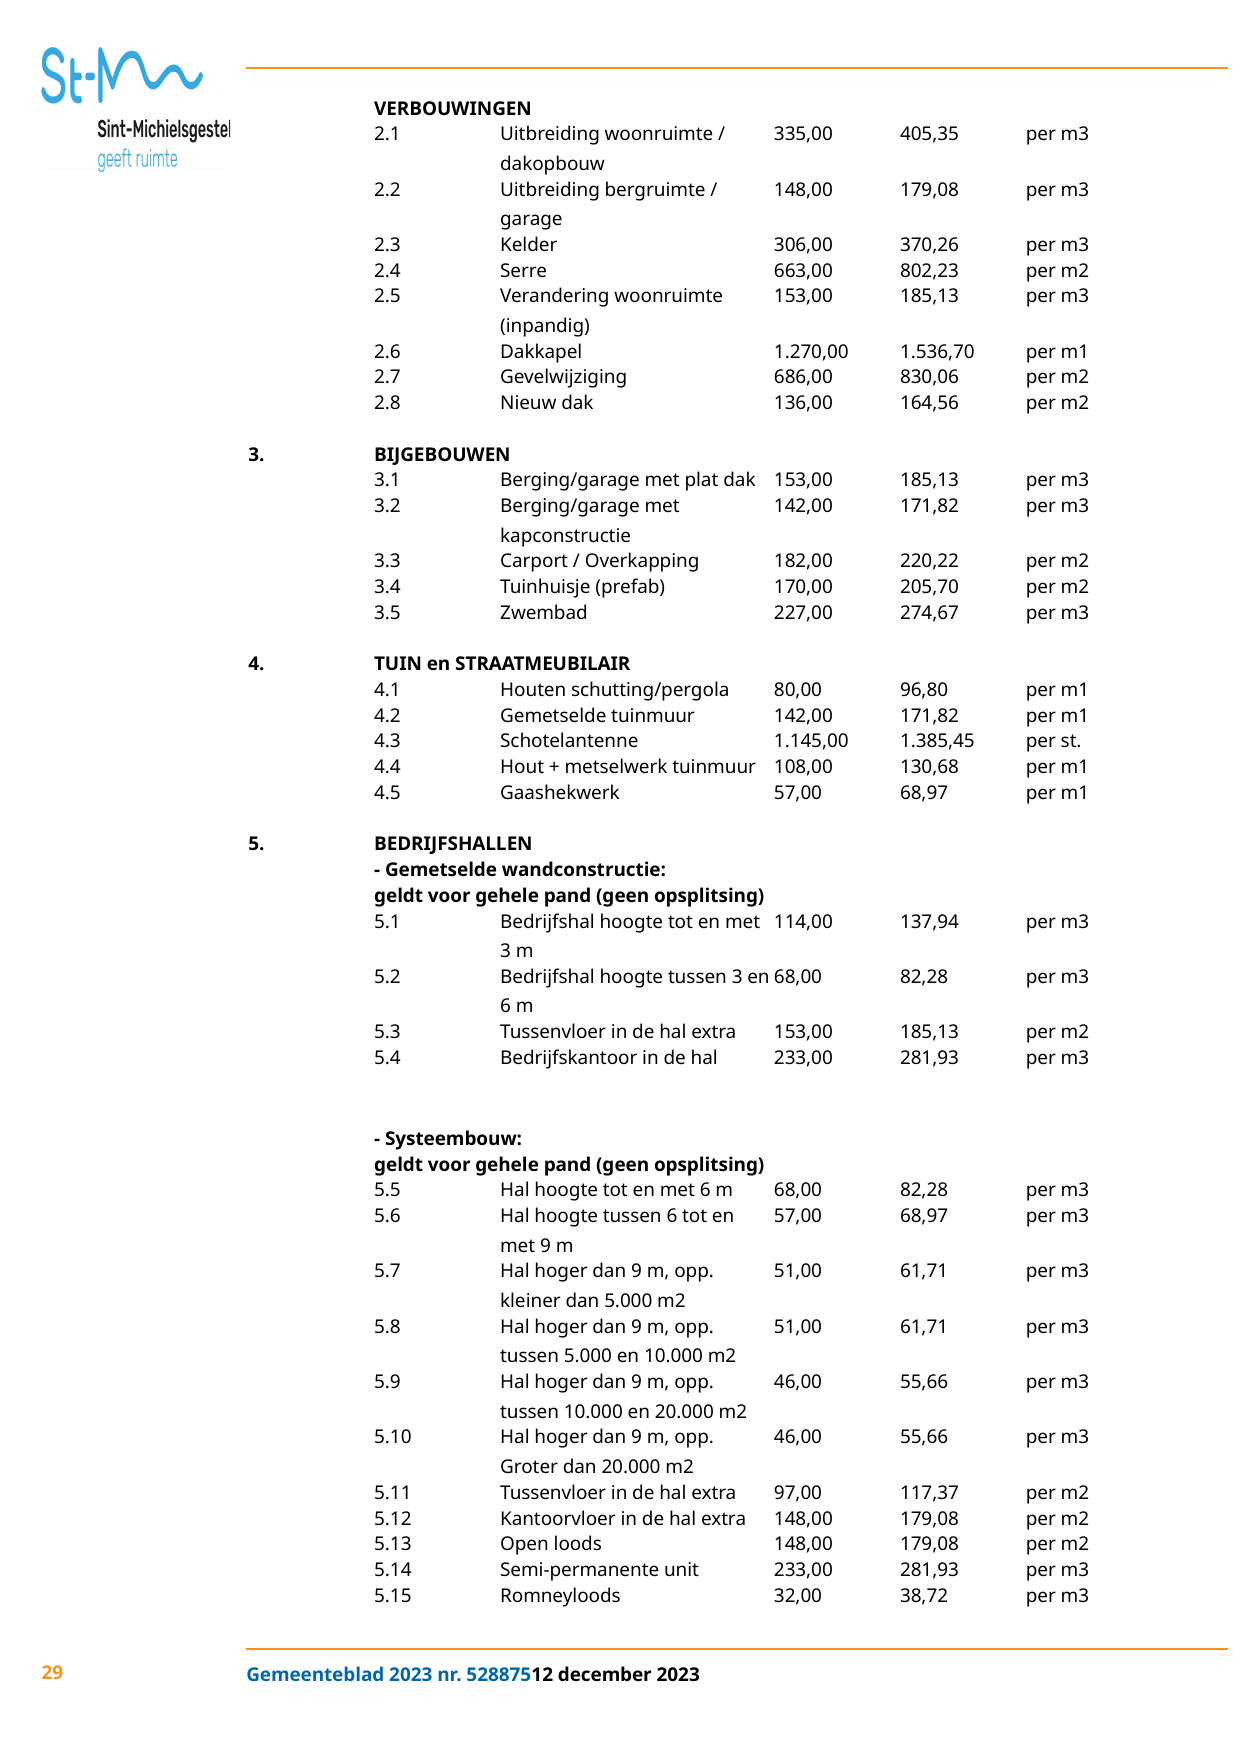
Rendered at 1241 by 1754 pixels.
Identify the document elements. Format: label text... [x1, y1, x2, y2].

table_cell 82,28 [900, 963, 1026, 1018]
table_cell 136,00 [774, 389, 900, 415]
table_cell 5.3 [374, 1019, 500, 1044]
table_cell Gaashekwerk [500, 779, 774, 805]
table_cell 3. [248, 441, 374, 467]
table_cell per m3 [1026, 231, 1152, 257]
table_cell 2.8 [374, 389, 500, 415]
table_cell Hal hoogte tot en met 6 m [500, 1177, 774, 1202]
table_cell [1026, 882, 1152, 908]
table_cell 4.5 [374, 779, 500, 805]
table_cell [900, 415, 1026, 441]
table_cell 61,71 [900, 1258, 1026, 1313]
table_cell Berging/garage met plat dak [500, 467, 774, 492]
table_cell Hal hoogte tussen 6 tot en met 9 m [500, 1203, 774, 1258]
table_cell 306,00 [774, 231, 900, 257]
table_cell [248, 882, 374, 908]
table_cell [1026, 1070, 1152, 1096]
table_cell 3.2 [374, 492, 500, 548]
table_cell Hout + metselwerk tuinmuur [500, 754, 774, 779]
table_cell 5.2 [374, 963, 500, 1018]
table_cell [900, 95, 1026, 121]
table_cell per m2 [1026, 257, 1152, 283]
table_cell [248, 1203, 374, 1258]
table_cell 148,00 [774, 1505, 900, 1530]
table_cell Berging/garage met kapconstructie [500, 492, 774, 548]
table_cell [774, 1070, 900, 1096]
table_cell [1026, 831, 1152, 856]
table_cell [248, 338, 374, 364]
table_cell 1.145,00 [774, 728, 900, 753]
table_cell 227,00 [774, 599, 900, 625]
table_cell per st. [1026, 728, 1152, 753]
table_cell [248, 283, 374, 338]
table_cell [248, 1368, 374, 1424]
table_cell [248, 856, 374, 882]
table_cell 179,08 [900, 1530, 1026, 1556]
table_cell 5.12 [374, 1505, 500, 1530]
picture [41, 47, 231, 172]
table_cell [248, 176, 374, 231]
table_cell [900, 1070, 1026, 1096]
table_cell [774, 1151, 900, 1177]
table_cell per m1 [1026, 338, 1152, 364]
table_cell 68,00 [774, 963, 900, 1018]
table_cell 46,00 [774, 1368, 900, 1424]
table_cell 185,13 [900, 1019, 1026, 1044]
table_cell [248, 676, 374, 702]
table_cell 185,13 [900, 467, 1026, 492]
table_cell - Gemetselde wandconstructie: [374, 856, 774, 882]
table_cell per m2 [1026, 573, 1152, 599]
table_cell per m3 [1026, 1203, 1152, 1258]
table_cell Schotelantenne [500, 728, 774, 753]
table_cell 281,93 [900, 1556, 1026, 1582]
table_cell [248, 1070, 374, 1096]
table_cell 82,28 [900, 1177, 1026, 1202]
table_cell 5.6 [374, 1203, 500, 1258]
table_cell per m1 [1026, 702, 1152, 728]
table_cell 55,66 [900, 1368, 1026, 1424]
table_cell per m1 [1026, 676, 1152, 702]
table_cell [774, 415, 900, 441]
table_cell 220,22 [900, 548, 1026, 573]
table_cell per m3 [1026, 492, 1152, 548]
table_cell 171,82 [900, 702, 1026, 728]
table_cell Carport / Overkapping [500, 548, 774, 573]
table_cell [1026, 651, 1152, 676]
table_cell 5.1 [374, 908, 500, 963]
table_cell BIJGEBOUWEN [374, 441, 774, 467]
table_cell per m3 [1026, 1582, 1152, 1608]
table_cell 5.15 [374, 1582, 500, 1608]
table_cell geldt voor gehele pand (geen opsplitsing) [374, 882, 774, 908]
table_cell 51,00 [774, 1258, 900, 1313]
table_cell [774, 441, 900, 467]
table_cell Gevelwijziging [500, 364, 774, 389]
table_cell 5.13 [374, 1530, 500, 1556]
table_cell 142,00 [774, 702, 900, 728]
table_cell per m3 [1026, 1424, 1152, 1479]
table_cell [248, 121, 374, 176]
table_cell per m1 [1026, 754, 1152, 779]
table_cell [774, 625, 900, 651]
table_cell per m2 [1026, 389, 1152, 415]
table_cell Semi-permanente unit [500, 1556, 774, 1582]
table_cell 185,13 [900, 283, 1026, 338]
table_cell [248, 389, 374, 415]
table_cell [374, 1070, 500, 1096]
table_cell 281,93 [900, 1044, 1026, 1070]
table_cell [248, 573, 374, 599]
table_cell [500, 805, 774, 831]
table_cell per m3 [1026, 283, 1152, 338]
table_cell 2.6 [374, 338, 500, 364]
table_cell [1026, 1096, 1152, 1151]
table_cell per m3 [1026, 1313, 1152, 1368]
table_cell [248, 1424, 374, 1479]
table_cell 5.8 [374, 1313, 500, 1368]
table_cell 142,00 [774, 492, 900, 548]
table_cell BEDRIJFSHALLEN [374, 831, 774, 856]
table_cell [900, 805, 1026, 831]
table_cell [248, 625, 374, 651]
table_cell [774, 831, 900, 856]
table_cell [774, 856, 900, 882]
table_cell Serre [500, 257, 774, 283]
table_cell Dakkapel [500, 338, 774, 364]
table_cell VERBOUWINGEN [374, 95, 774, 121]
table_cell Bedrijfskantoor in de hal [500, 1044, 774, 1070]
table_cell 2.3 [374, 231, 500, 257]
table_cell 205,70 [900, 573, 1026, 599]
table_cell per m3 [1026, 1556, 1152, 1582]
table_cell [248, 1044, 374, 1070]
table_cell per m2 [1026, 364, 1152, 389]
table_cell 179,08 [900, 176, 1026, 231]
table_cell [1026, 415, 1152, 441]
table_cell 171,82 [900, 492, 1026, 548]
table_cell per m3 [1026, 121, 1152, 176]
table_cell 5.10 [374, 1424, 500, 1479]
table_cell [248, 231, 374, 257]
table_cell Romneyloods [500, 1582, 774, 1608]
table_cell per m2 [1026, 1505, 1152, 1530]
table_cell 61,71 [900, 1313, 1026, 1368]
table_cell [774, 882, 900, 908]
table_cell 164,56 [900, 389, 1026, 415]
table_cell [900, 1151, 1026, 1177]
table_cell 46,00 [774, 1424, 900, 1479]
table_cell Open loods [500, 1530, 774, 1556]
table_cell [248, 1019, 374, 1044]
table_cell per m1 [1026, 779, 1152, 805]
table_cell Tuinhuisje (prefab) [500, 573, 774, 599]
table_cell 114,00 [774, 908, 900, 963]
table_cell 153,00 [774, 283, 900, 338]
table_cell [774, 1096, 900, 1151]
table_cell 3.1 [374, 467, 500, 492]
table_cell 405,35 [900, 121, 1026, 176]
table_cell 108,00 [774, 754, 900, 779]
table_cell per m3 [1026, 1177, 1152, 1202]
table_cell per m3 [1026, 467, 1152, 492]
table_cell [1026, 1151, 1152, 1177]
table_cell 130,68 [900, 754, 1026, 779]
table_cell - Systeembouw: [374, 1096, 774, 1151]
table_cell 5.7 [374, 1258, 500, 1313]
table_cell [248, 779, 374, 805]
table_cell per m3 [1026, 1258, 1152, 1313]
table_cell 5.4 [374, 1044, 500, 1070]
table_cell [774, 805, 900, 831]
table_cell per m3 [1026, 963, 1152, 1018]
table_cell 182,00 [774, 548, 900, 573]
table_cell 97,00 [774, 1479, 900, 1505]
table_cell [1026, 625, 1152, 651]
table_cell Uitbreiding woonruimte / dakopbouw [500, 121, 774, 176]
table_cell [248, 415, 374, 441]
table_cell 2.5 [374, 283, 500, 338]
table_cell 153,00 [774, 1019, 900, 1044]
table_cell [774, 651, 900, 676]
table_cell [900, 625, 1026, 651]
table_cell 4. [248, 651, 374, 676]
table_cell 233,00 [774, 1556, 900, 1582]
table_cell 179,08 [900, 1505, 1026, 1530]
table_cell 5.5 [374, 1177, 500, 1202]
table_cell [900, 1096, 1026, 1151]
table_cell 802,23 [900, 257, 1026, 283]
table_cell [248, 1505, 374, 1530]
table_cell [248, 95, 374, 121]
table_cell 32,00 [774, 1582, 900, 1608]
table_cell 3.4 [374, 573, 500, 599]
table_cell 2.4 [374, 257, 500, 283]
table_cell [248, 1556, 374, 1582]
table_cell 57,00 [774, 1203, 900, 1258]
table_cell Uitbreiding bergruimte / garage [500, 176, 774, 231]
table_cell 57,00 [774, 779, 900, 805]
table_cell Hal hoger dan 9 m, opp. Groter dan 20.000 m2 [500, 1424, 774, 1479]
table_cell [248, 364, 374, 389]
table_cell 2.2 [374, 176, 500, 231]
table_cell [900, 856, 1026, 882]
table_cell 5.11 [374, 1479, 500, 1505]
table_cell Kelder [500, 231, 774, 257]
table_cell Zwembad [500, 599, 774, 625]
table_cell Tussenvloer in de hal extra [500, 1479, 774, 1505]
table_cell per m2 [1026, 548, 1152, 573]
table_cell Houten schutting/pergola [500, 676, 774, 702]
table_cell [248, 728, 374, 753]
table_cell Kantoorvloer in de hal extra [500, 1505, 774, 1530]
table_cell 68,97 [900, 779, 1026, 805]
table_cell per m2 [1026, 1019, 1152, 1044]
table_cell [500, 625, 774, 651]
table_cell [248, 467, 374, 492]
table_cell geldt voor gehele pand (geen opsplitsing) [374, 1151, 774, 1177]
table_cell [374, 625, 500, 651]
table_cell [248, 599, 374, 625]
table_cell 4.3 [374, 728, 500, 753]
table_cell per m3 [1026, 599, 1152, 625]
table_cell 4.1 [374, 676, 500, 702]
table_cell [500, 415, 774, 441]
table_cell [774, 95, 900, 121]
table_cell [900, 831, 1026, 856]
table_cell [900, 882, 1026, 908]
table_cell [248, 1582, 374, 1608]
table_cell Verandering woonruimte (inpandig) [500, 283, 774, 338]
table_cell 153,00 [774, 467, 900, 492]
table_cell [248, 1479, 374, 1505]
table_cell per m2 [1026, 1530, 1152, 1556]
table_cell 686,00 [774, 364, 900, 389]
table_cell 5.14 [374, 1556, 500, 1582]
table_cell 117,37 [900, 1479, 1026, 1505]
table_cell Bedrijfshal hoogte tussen 3 en 6 m [500, 963, 774, 1018]
table_cell 5.9 [374, 1368, 500, 1424]
table_cell 137,94 [900, 908, 1026, 963]
table_cell per m2 [1026, 1479, 1152, 1505]
table_cell [248, 754, 374, 779]
table_cell [1026, 95, 1152, 121]
table_cell 1.536,70 [900, 338, 1026, 364]
table_cell 663,00 [774, 257, 900, 283]
table_cell [248, 908, 374, 963]
table_cell 51,00 [774, 1313, 900, 1368]
table_cell 55,66 [900, 1424, 1026, 1479]
table_cell [374, 415, 500, 441]
table_cell 2.1 [374, 121, 500, 176]
table_cell 96,80 [900, 676, 1026, 702]
table_cell 3.5 [374, 599, 500, 625]
table_cell [248, 1313, 374, 1368]
table_cell Hal hoger dan 9 m, opp. tussen 5.000 en 10.000 m2 [500, 1313, 774, 1368]
table_cell 335,00 [774, 121, 900, 176]
table_cell 170,00 [774, 573, 900, 599]
table_cell Hal hoger dan 9 m, opp. kleiner dan 5.000 m2 [500, 1258, 774, 1313]
table_cell 233,00 [774, 1044, 900, 1070]
table_cell 370,26 [900, 231, 1026, 257]
table_cell [374, 805, 500, 831]
table_cell [248, 492, 374, 548]
table_cell [248, 805, 374, 831]
table_cell [248, 1096, 374, 1151]
table_cell [900, 441, 1026, 467]
table_cell 68,97 [900, 1203, 1026, 1258]
table_cell [1026, 441, 1152, 467]
table_cell 3.3 [374, 548, 500, 573]
table_cell [1026, 856, 1152, 882]
table_cell [248, 257, 374, 283]
table_cell 1.270,00 [774, 338, 900, 364]
table_cell Nieuw dak [500, 389, 774, 415]
table_cell [248, 548, 374, 573]
table_cell TUIN en STRAATMEUBILAIR [374, 651, 774, 676]
table_cell [248, 1258, 374, 1313]
table_cell [900, 651, 1026, 676]
table_cell 148,00 [774, 1530, 900, 1556]
table_cell 5. [248, 831, 374, 856]
table_cell per m3 [1026, 176, 1152, 231]
table_cell 2.7 [374, 364, 500, 389]
table_cell Hal hoger dan 9 m, opp. tussen 10.000 en 20.000 m2 [500, 1368, 774, 1424]
table_cell 830,06 [900, 364, 1026, 389]
table_cell [248, 1151, 374, 1177]
table_cell 4.4 [374, 754, 500, 779]
table_cell [248, 1530, 374, 1556]
table_cell 80,00 [774, 676, 900, 702]
table_cell 274,67 [900, 599, 1026, 625]
table_cell per m3 [1026, 908, 1152, 963]
table_cell Tussenvloer in de hal extra [500, 1019, 774, 1044]
table_cell [248, 1177, 374, 1202]
table_cell 1.385,45 [900, 728, 1026, 753]
table_cell [500, 1070, 774, 1096]
table_cell [248, 702, 374, 728]
table_cell Bedrijfshal hoogte tot en met 3 m [500, 908, 774, 963]
table_cell 68,00 [774, 1177, 900, 1202]
table_cell 4.2 [374, 702, 500, 728]
table_cell [248, 963, 374, 1018]
table_cell 38,72 [900, 1582, 1026, 1608]
table_cell 148,00 [774, 176, 900, 231]
table_cell Gemetselde tuinmuur [500, 702, 774, 728]
table_cell [1026, 805, 1152, 831]
table_cell per m3 [1026, 1368, 1152, 1424]
table_cell per m3 [1026, 1044, 1152, 1070]
